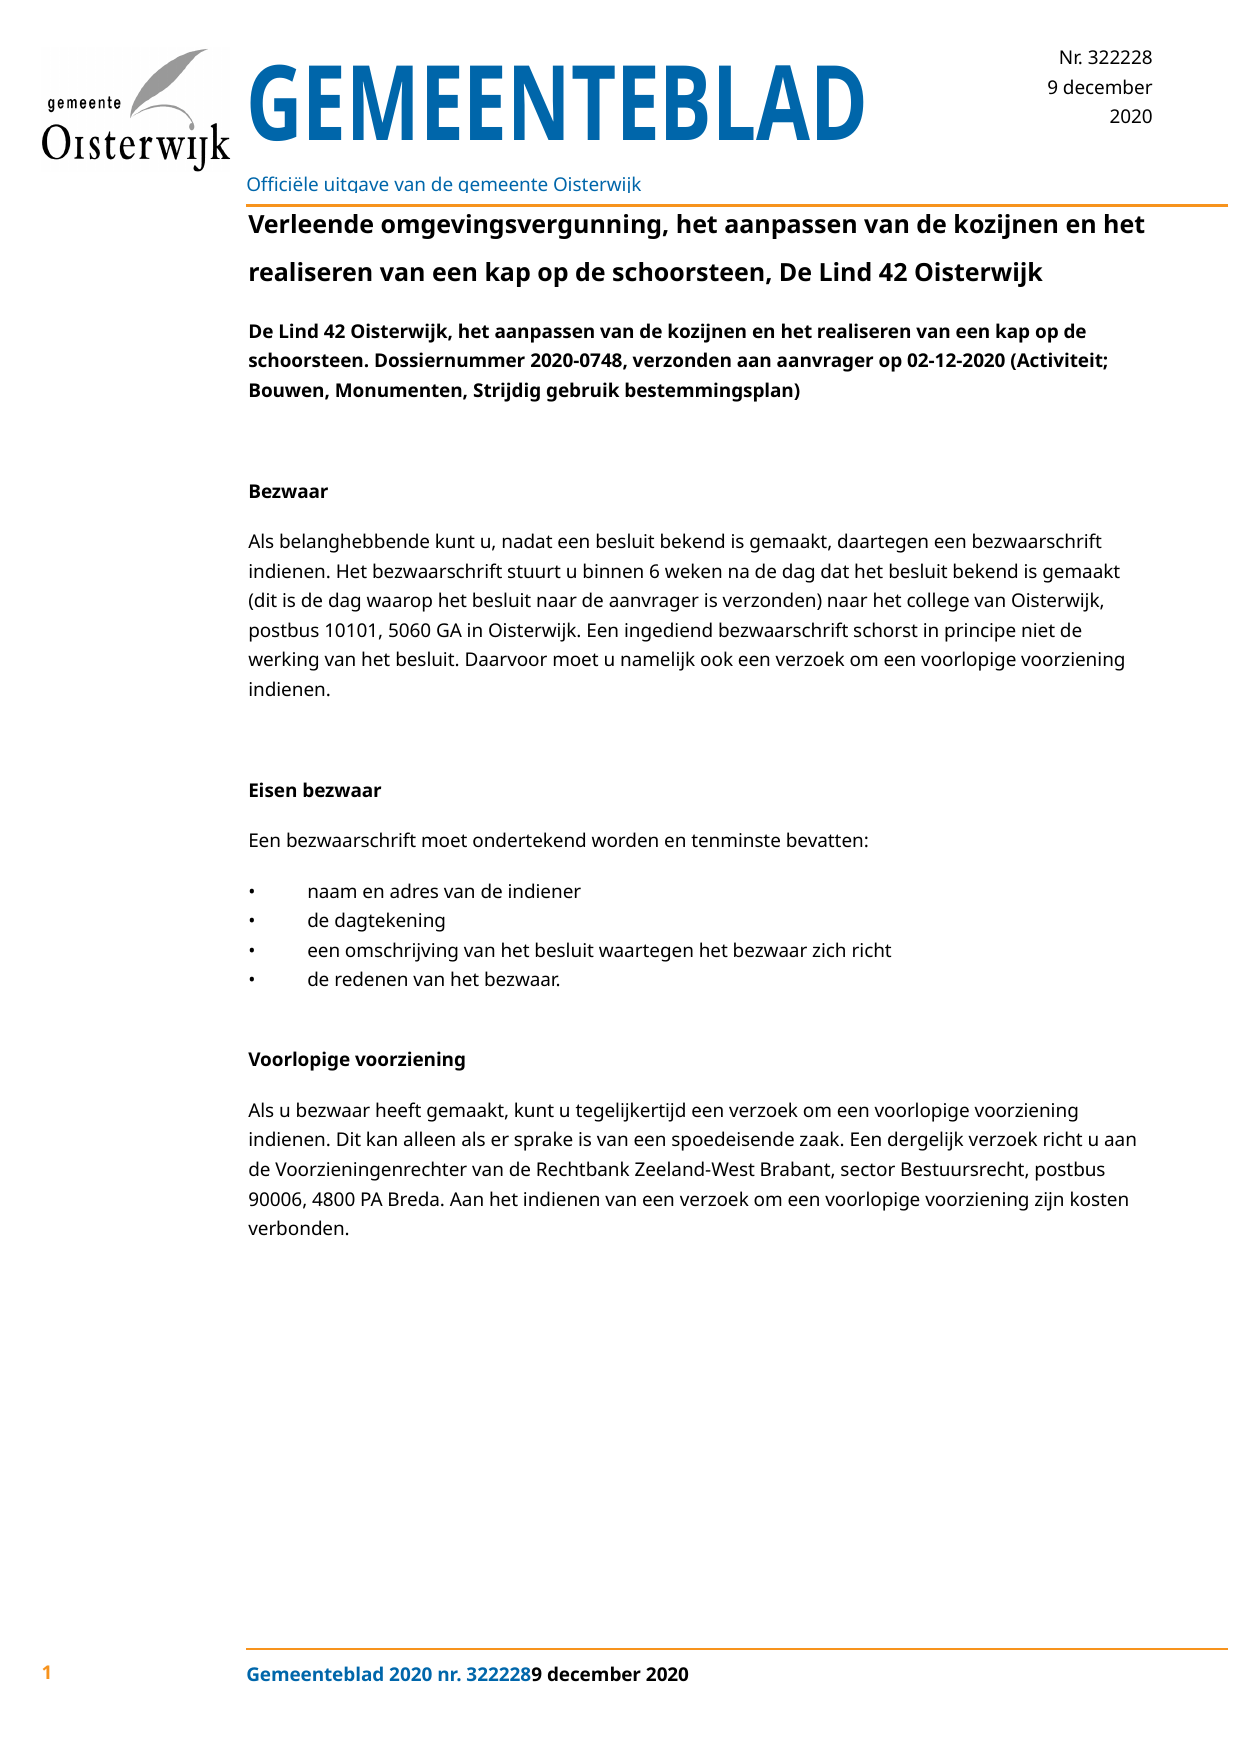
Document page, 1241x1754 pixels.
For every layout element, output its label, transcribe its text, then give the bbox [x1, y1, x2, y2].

picture [41, 47, 231, 172]
text Verleende omgevingsvergunning, het aanpassen van de kozijnen en het realiseren van een kap op de schoorsteen, De Lind 42 Oisterwijk [248, 207, 1152, 288]
text De Lind 42 Oisterwijk, het aanpassen van de kozijnen en het realiseren van een kap op de schoorsteen. Dossiernummer 2020-0748, verzonden aan aanvrager op 02-12-2020 (Activiteit; Bouwen, Monumenten, Strijdig gebruik bestemmingsplan) [248, 318, 1152, 403]
list de redenen van het bezwaar. [248, 967, 1152, 992]
text Een bezwaarschrift moet ondertekend worden en tenminste bevatten: [248, 827, 1152, 853]
text Voorlopige voorziening [248, 1047, 1152, 1072]
list een omschrijving van het besluit waartegen het bezwaar zich richt [248, 937, 1152, 963]
text Als u bezwaar heeft gemaakt, kunt u tegelijkertijd een verzoek om een voorlopige voorziening indienen. Dit kan alleen als er sprake is van een spoedeisende zaak. Een dergelijk verzoek richt u aan de Voorzieningenrechter van de Rechtbank Zeeland-West Brabant, sector Bestuursrecht, postbus 90006, 4800 PA Breda. Aan het indienen van een verzoek om een voorlopige voorziening zijn kosten verbonden. [248, 1097, 1152, 1241]
list naam en adres van de indiener [248, 878, 1152, 904]
text Eisen bezwaar [248, 777, 1152, 803]
list de dagtekening [248, 907, 1152, 933]
text Bezwaar [248, 478, 1152, 504]
text Als belanghebbende kunt u, nadat een besluit bekend is gemaakt, daartegen een bezwaarschrift indienen. Het bezwaarschrift stuurt u binnen 6 weken na de dag dat het besluit bekend is gemaakt (dit is de dag waarop het besluit naar de aanvrager is verzonden) naar het college van Oisterwijk, postbus 10101, 5060 GA in Oisterwijk. Een ingediend bezwaarschrift schorst in principe niet de werking van het besluit. Daarvoor moet u namelijk ook een verzoek om een voorlopige voorziening indienen. [248, 528, 1152, 702]
